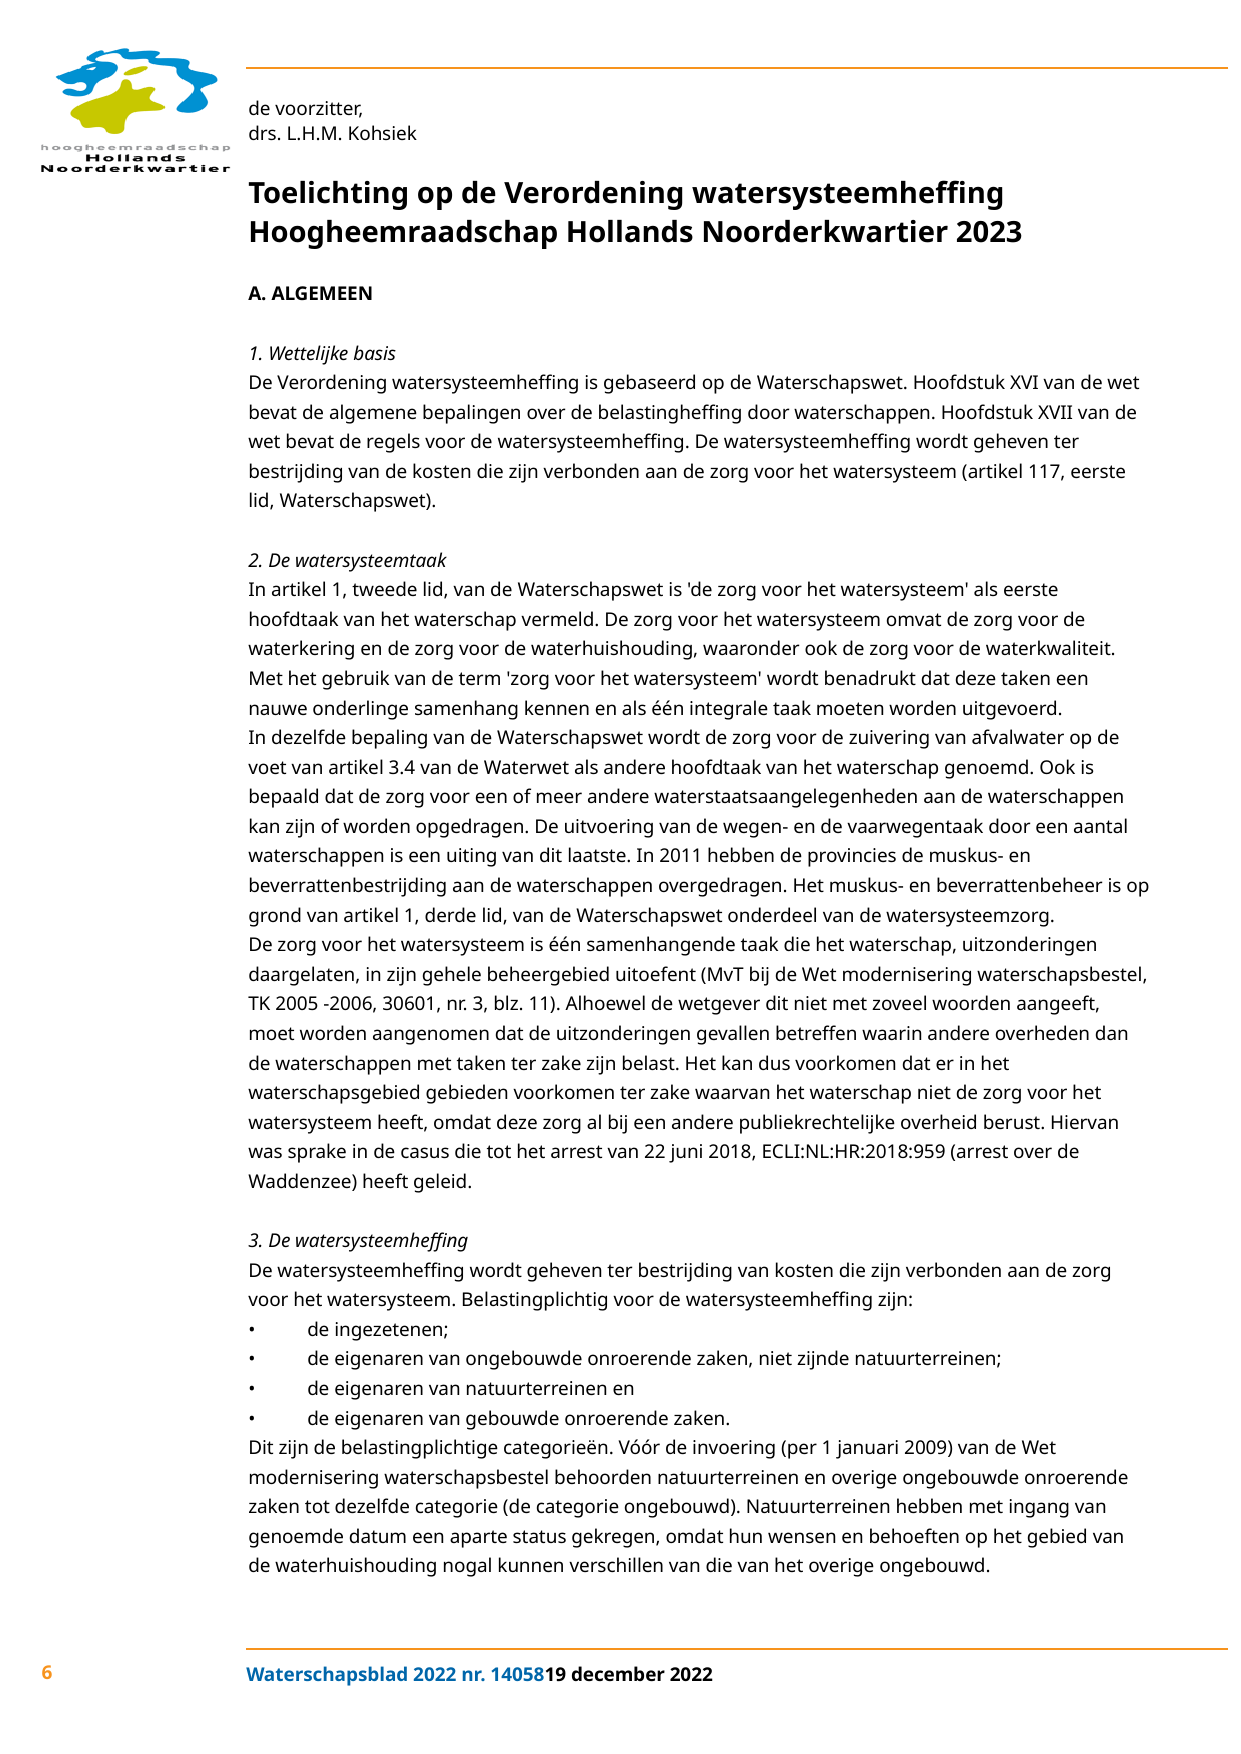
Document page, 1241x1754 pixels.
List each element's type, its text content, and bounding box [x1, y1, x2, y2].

text 1. Wettelijke basis [248, 340, 1152, 365]
text drs. L.H.M. Kohsiek [248, 121, 1152, 146]
list de eigenaren van ongebouwde onroerende zaken, niet zijnde natuurterreinen; [248, 1346, 1152, 1371]
list de eigenaren van gebouwde onroerende zaken. [248, 1405, 1152, 1430]
text A. ALGEMEEN [248, 281, 1152, 306]
text 3. De watersysteemheffing [248, 1227, 1152, 1253]
text Dit zijn de belastingplichtige categorieën. Vóór de invoering (per 1 januari 2009) van de Wet modernisering waterschapsbestel behoorden natuurterreinen en overige ongebouwde onroerende zaken tot dezelfde categorie (de categorie ongebouwd). Natuurterreinen hebben met ingang van genoemde datum een aparte status gekregen, omdat hun wensen en behoeften op het gebied van de waterhuishouding nogal kunnen verschillen van die van het overige ongebouwd. [248, 1434, 1152, 1578]
picture [41, 47, 231, 172]
text De Verordening watersysteemheffing is gebaseerd op de Waterschapswet. Hoofdstuk XVI van de wet bevat de algemene bepalingen over de belastingheffing door waterschappen. Hoofdstuk XVII van de wet bevat de regels voor de watersysteemheffing. De watersysteemheffing wordt geheven ter bestrijding van de kosten die zijn verbonden aan de zorg voor het watersysteem (artikel 117, eerste lid, Waterschapswet). [248, 369, 1152, 513]
list de eigenaren van natuurterreinen en [248, 1375, 1152, 1401]
list de ingezetenen; [248, 1316, 1152, 1342]
text 2. De watersysteemtaak [248, 547, 1152, 572]
text In artikel 1, tweede lid, van de Waterschapswet is 'de zorg voor het watersysteem' als eerste hoofdtaak van het waterschap vermeld. De zorg voor het watersysteem omvat de zorg voor de waterkering en de zorg voor de waterhuishouding, waaronder ook de zorg voor de waterkwaliteit. Met het gebruik van de term 'zorg voor het watersysteem' wordt benadrukt dat deze taken een nauwe onderlinge samenhang kennen en als één integrale taak moeten worden uitgevoerd. [248, 576, 1152, 720]
text Toelichting op de Verordening watersysteemheffing Hoogheemraadschap Hollands Noorderkwartier 2023 [248, 172, 1152, 251]
text De zorg voor het watersysteem is één samenhangende taak die het waterschap, uitzonderingen daargelaten, in zijn gehele beheergebied uitoefent (MvT bij de Wet modernisering waterschapsbestel, TK 2005 -2006, 30601, nr. 3, blz. 11). Alhoewel de wetgever dit niet met zoveel woorden aangeeft, moet worden aangenomen dat de uitzonderingen gevallen betreffen waarin andere overheden dan de waterschappen met taken ter zake zijn belast. Het kan dus voorkomen dat er in het waterschapsgebied gebieden voorkomen ter zake waarvan het waterschap niet de zorg voor het watersysteem heeft, omdat deze zorg al bij een andere publiekrechtelijke overheid berust. Hiervan was sprake in de casus die tot het arrest van 22 juni 2018, ECLI:NL:HR:2018:959 (arrest over de Waddenzee) heeft geleid. [248, 931, 1152, 1194]
text de voorzitter, [248, 95, 1152, 121]
text In dezelfde bepaling van de Waterschapswet wordt de zorg voor de zuivering van afvalwater op de voet van artikel 3.4 van de Waterwet als andere hoofdtaak van het waterschap genoemd. Ook is bepaald dat de zorg voor een of meer andere waterstaatsaangelegenheden aan de waterschappen kan zijn of worden opgedragen. De uitvoering van de wegen- en de vaarwegentaak door een aantal waterschappen is een uiting van dit laatste. In 2011 hebben de provincies de muskus- en beverrattenbestrijding aan de waterschappen overgedragen. Het muskus- en beverrattenbeheer is op grond van artikel 1, derde lid, van de Waterschapswet onderdeel van de watersysteemzorg. [248, 724, 1152, 927]
text De watersysteemheffing wordt geheven ter bestrijding van kosten die zijn verbonden aan de zorg voor het watersysteem. Belastingplichtig voor de watersysteemheffing zijn: [248, 1257, 1152, 1312]
